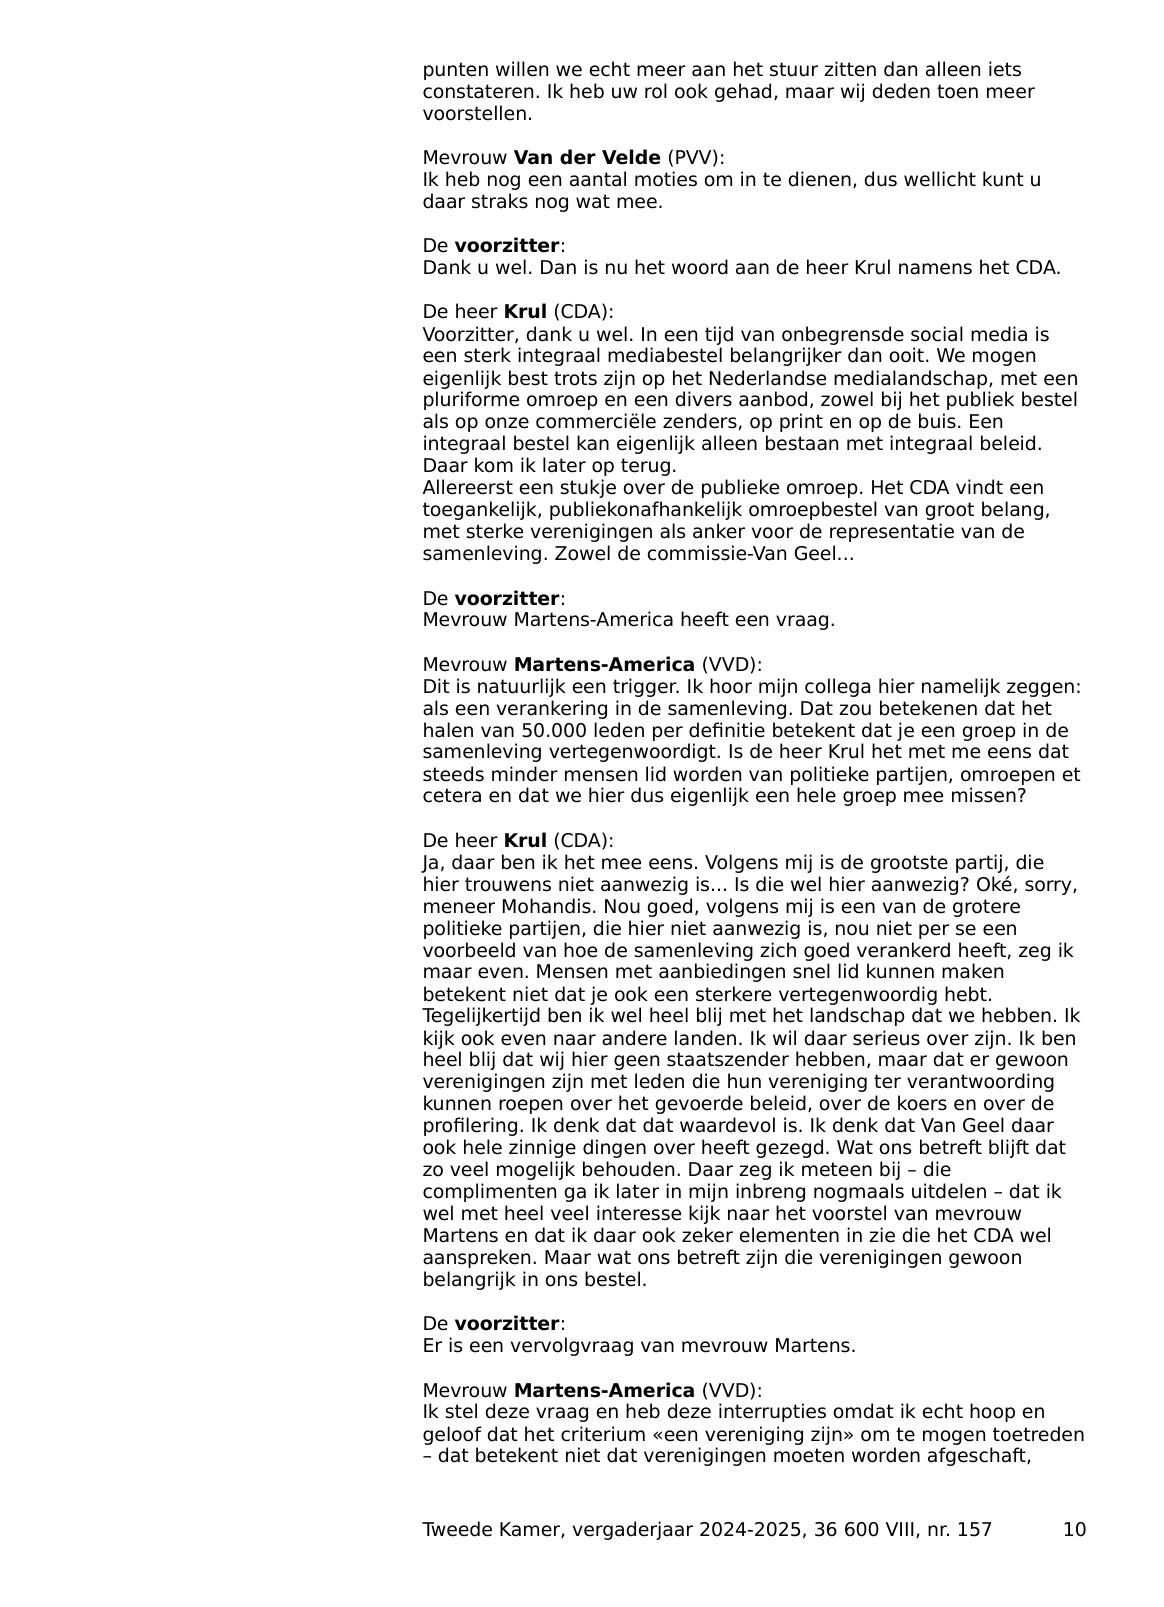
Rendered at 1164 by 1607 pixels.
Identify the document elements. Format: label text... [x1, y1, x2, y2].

text Dank u wel. Dan is nu het woord aan de heer Krul namens het CDA. [422, 257, 1087, 279]
text Mevrouw Martens-America heeft een vraag. [422, 609, 1087, 631]
text punten willen we echt meer aan het stuur zitten dan alleen iets constateren. Ik heb uw rol ook gehad, maar wij deden toen meer voorstellen. [422, 59, 1087, 125]
text De voorzitter: [422, 235, 1087, 257]
text De heer Krul (CDA): [422, 829, 1087, 852]
text Ik stel deze vraag en heb deze interrupties omdat ik echt hoop en geloof dat het criterium «een vereniging zijn» om te mogen toetreden – dat betekent niet dat verenigingen moeten worden afgeschaft, [422, 1401, 1087, 1467]
text De voorzitter: [422, 1313, 1087, 1335]
text De heer Krul (CDA): [422, 301, 1087, 323]
text Mevrouw Van der Velde (PVV): [422, 147, 1087, 169]
text Allereerst een stukje over de publieke omroep. Het CDA vindt een toegankelijk, publiekonafhankelijk omroepbestel van groot belang, met sterke verenigingen als anker voor de representatie van de samenleving. Zowel de commissie-Van Geel... [422, 477, 1087, 565]
text Er is een vervolgvraag van mevrouw Martens. [422, 1335, 1087, 1357]
text Ik heb nog een aantal moties om in te dienen, dus wellicht kunt u daar straks nog wat mee. [422, 169, 1087, 213]
text Ja, daar ben ik het mee eens. Volgens mij is de grootste partij, die hier trouwens niet aanwezig is... Is die wel hier aanwezig? Oké, sorry, meneer Mohandis. Nou goed, volgens mij is een van de grotere politieke partijen, die hier niet aanwezig is, nou niet per se een voorbeeld van hoe de samenleving zich goed verankerd heeft, zeg ik maar even. Mensen met aanbiedingen snel lid kunnen maken betekent niet dat je ook een sterkere vertegenwoordig hebt. Tegelijkertijd ben ik wel heel blij met het landschap dat we hebben. Ik kijk ook even naar andere landen. Ik wil daar serieus over zijn. Ik ben heel blij dat wij hier geen staatszender hebben, maar dat er gewoon verenigingen zijn met leden die hun vereniging ter verantwoording kunnen roepen over het gevoerde beleid, over de koers en over de profilering. Ik denk dat dat waardevol is. Ik denk dat Van Geel daar ook hele zinnige dingen over heeft gezegd. Wat ons betreft blijft dat zo veel mogelijk behouden. Daar zeg ik meteen bij – die complimenten ga ik later in mijn inbreng nogmaals uitdelen – dat ik wel met heel veel interesse kijk naar het voorstel van mevrouw Martens en dat ik daar ook zeker elementen in zie die het CDA wel aanspreken. Maar wat ons betreft zijn die verenigingen gewoon belangrijk in ons bestel. [422, 852, 1087, 1291]
text Mevrouw Martens-America (VVD): [422, 653, 1087, 676]
text De voorzitter: [422, 587, 1087, 609]
text Mevrouw Martens-America (VVD): [422, 1379, 1087, 1401]
text Dit is natuurlijk een trigger. Ik hoor mijn collega hier namelijk zeggen: als een verankering in de samenleving. Dat zou betekenen dat het halen van 50.000 leden per definitie betekent dat je een groep in de samenleving vertegenwoordigt. Is de heer Krul het met me eens dat steeds minder mensen lid worden van politieke partijen, omroepen et cetera en dat we hier dus eigenlijk een hele groep mee missen? [422, 676, 1087, 807]
text Voorzitter, dank u wel. In een tijd van onbegrensde social media is een sterk integraal mediabestel belangrijker dan ooit. We mogen eigenlijk best trots zijn op het Nederlandse medialandschap, met een pluriforme omroep en een divers aanbod, zowel bij het publiek bestel als op onze commerciële zenders, op print en op de buis. Een integraal bestel kan eigenlijk alleen bestaan met integraal beleid. Daar kom ik later op terug. [422, 323, 1087, 477]
